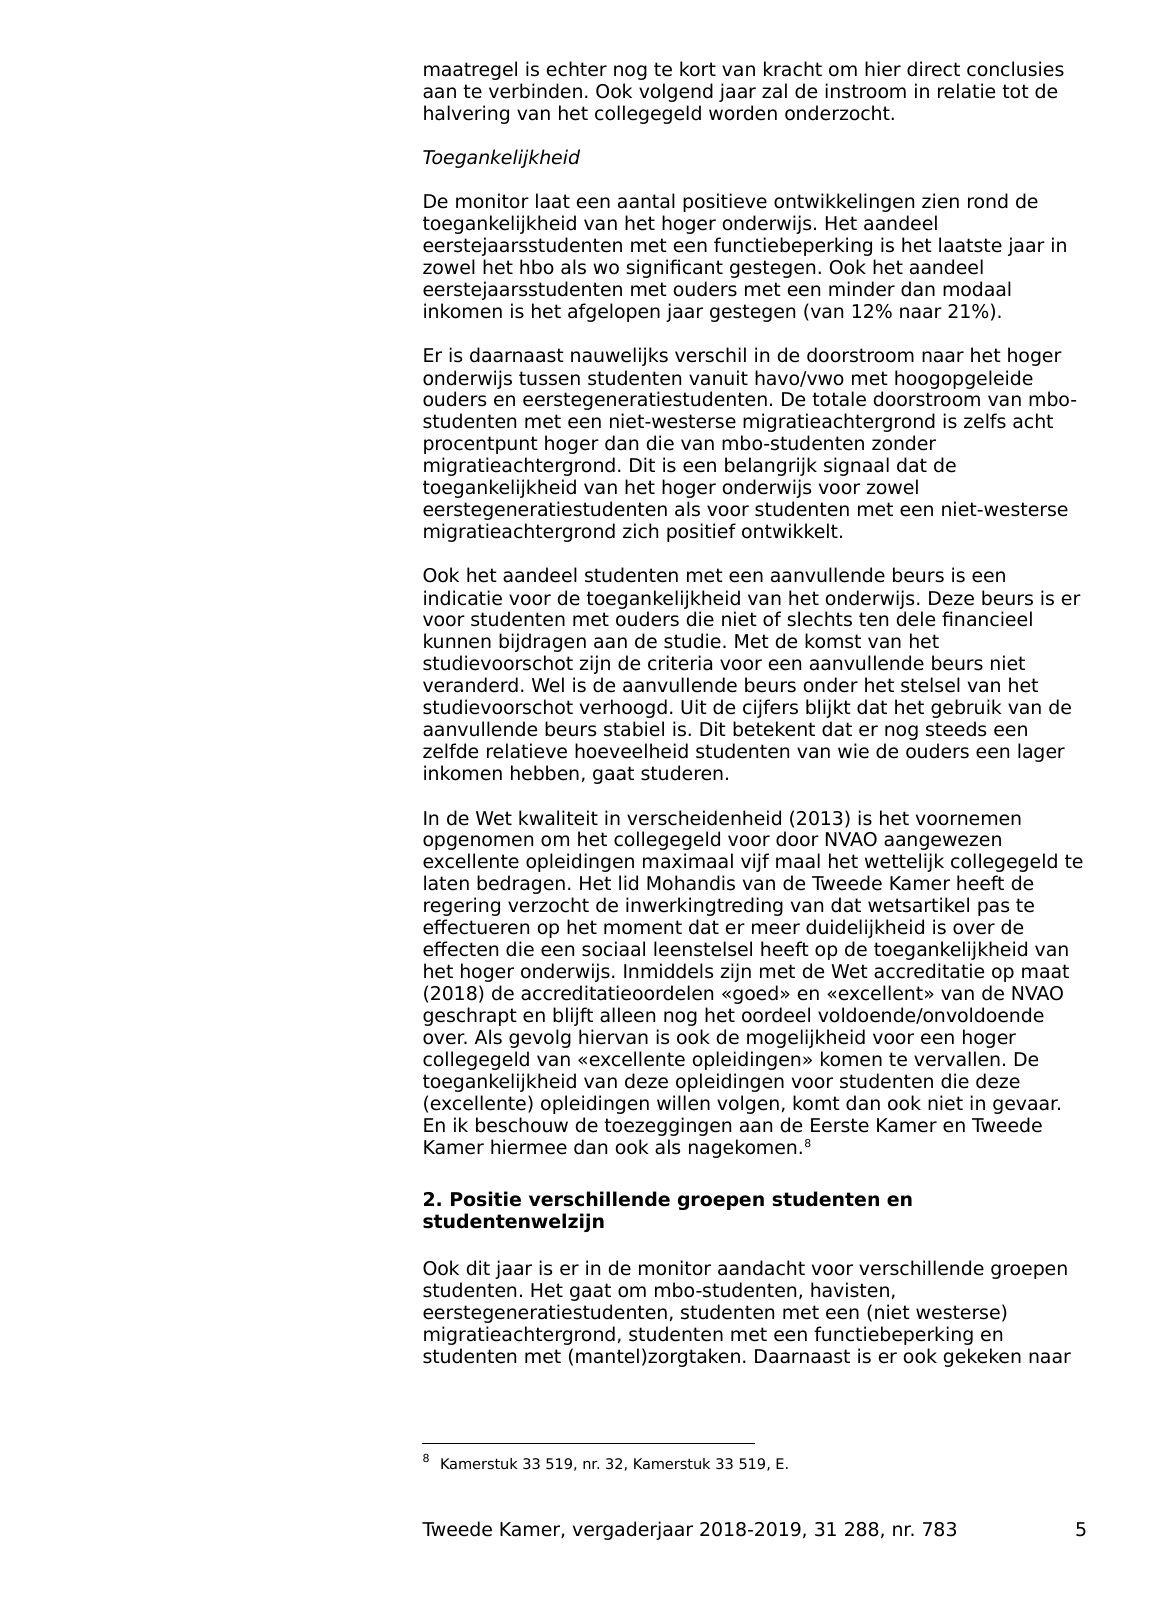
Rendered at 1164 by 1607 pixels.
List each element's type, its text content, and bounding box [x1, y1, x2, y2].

text maatregel is echter nog te kort van kracht om hier direct conclusies aan te verbinden. Ook volgend jaar zal de instroom in relatie tot de halvering van het collegegeld worden onderzocht. [422, 59, 1087, 125]
text De monitor laat een aantal positieve ontwikkelingen zien rond de toegankelijkheid van het hoger onderwijs. Het aandeel eerstejaarsstudenten met een functiebeperking is het laatste jaar in zowel het hbo als wo significant gestegen. Ook het aandeel eerstejaarsstudenten met ouders met een minder dan modaal inkomen is het afgelopen jaar gestegen (van 12% naar 21%). [422, 191, 1087, 323]
text Kamerstuk 33 519, nr. 32, Kamerstuk 33 519, E. [422, 1452, 1087, 1474]
subtitle Toegankelijkheid [422, 147, 1087, 169]
text In de Wet kwaliteit in verscheidenheid (2013) is het voornemen opgenomen om het collegegeld voor door NVAO aangewezen excellente opleidingen maximaal vijf maal het wettelijk collegegeld te laten bedragen. Het lid Mohandis van de Tweede Kamer heeft de regering verzocht de inwerkingtreding van dat wetsartikel pas te effectueren op het moment dat er meer duidelijkheid is over de effecten die een sociaal leenstelsel heeft op de toegankelijkheid van het hoger onderwijs. Inmiddels zijn met de Wet accreditatie op maat (2018) de accreditatieoordelen «goed» en «excellent» van de NVAO geschrapt en blijft alleen nog het oordeel voldoende/onvoldoende over. Als gevolg hiervan is ook de mogelijkheid voor een hoger collegegeld van «excellente opleidingen» komen te vervallen. De toegankelijkheid van deze opleidingen voor studenten die deze (excellente) opleidingen willen volgen, komt dan ook niet in gevaar. En ik beschouw de toezeggingen aan de Eerste Kamer en Tweede Kamer hiermee dan ook als nagekomen. [422, 807, 1087, 1159]
text Ook dit jaar is er in de monitor aandacht voor verschillende groepen studenten. Het gaat om mbo-studenten, havisten, eerstegeneratiestudenten, studenten met een (niet westerse) migratieachtergrond, studenten met een functiebeperking en studenten met (mantel)zorgtaken. Daarnaast is er ook gekeken naar [422, 1258, 1087, 1368]
subtitle 2. Positie verschillende groepen studenten en studentenwelzijn [422, 1189, 1087, 1233]
text Ook het aandeel studenten met een aanvullende beurs is een indicatie voor de toegankelijkheid van het onderwijs. Deze beurs is er voor studenten met ouders die niet of slechts ten dele financieel kunnen bijdragen aan de studie. Met de komst van het studievoorschot zijn de criteria voor een aanvullende beurs niet veranderd. Wel is de aanvullende beurs onder het stelsel van het studievoorschot verhoogd. Uit de cijfers blijkt dat het gebruik van de aanvullende beurs stabiel is. Dit betekent dat er nog steeds een zelfde relatieve hoeveelheid studenten van wie de ouders een lager inkomen hebben, gaat studeren. [422, 565, 1087, 785]
text Er is daarnaast nauwelijks verschil in de doorstroom naar het hoger onderwijs tussen studenten vanuit havo/vwo met hoogopgeleide ouders en eerstegeneratiestudenten. De totale doorstroom van mbo-studenten met een niet-westerse migratieachtergrond is zelfs acht procentpunt hoger dan die van mbo-studenten zonder migratieachtergrond. Dit is een belangrijk signaal dat de toegankelijkheid van het hoger onderwijs voor zowel eerstegeneratiestudenten als voor studenten met een niet-westerse migratieachtergrond zich positief ontwikkelt. [422, 345, 1087, 543]
